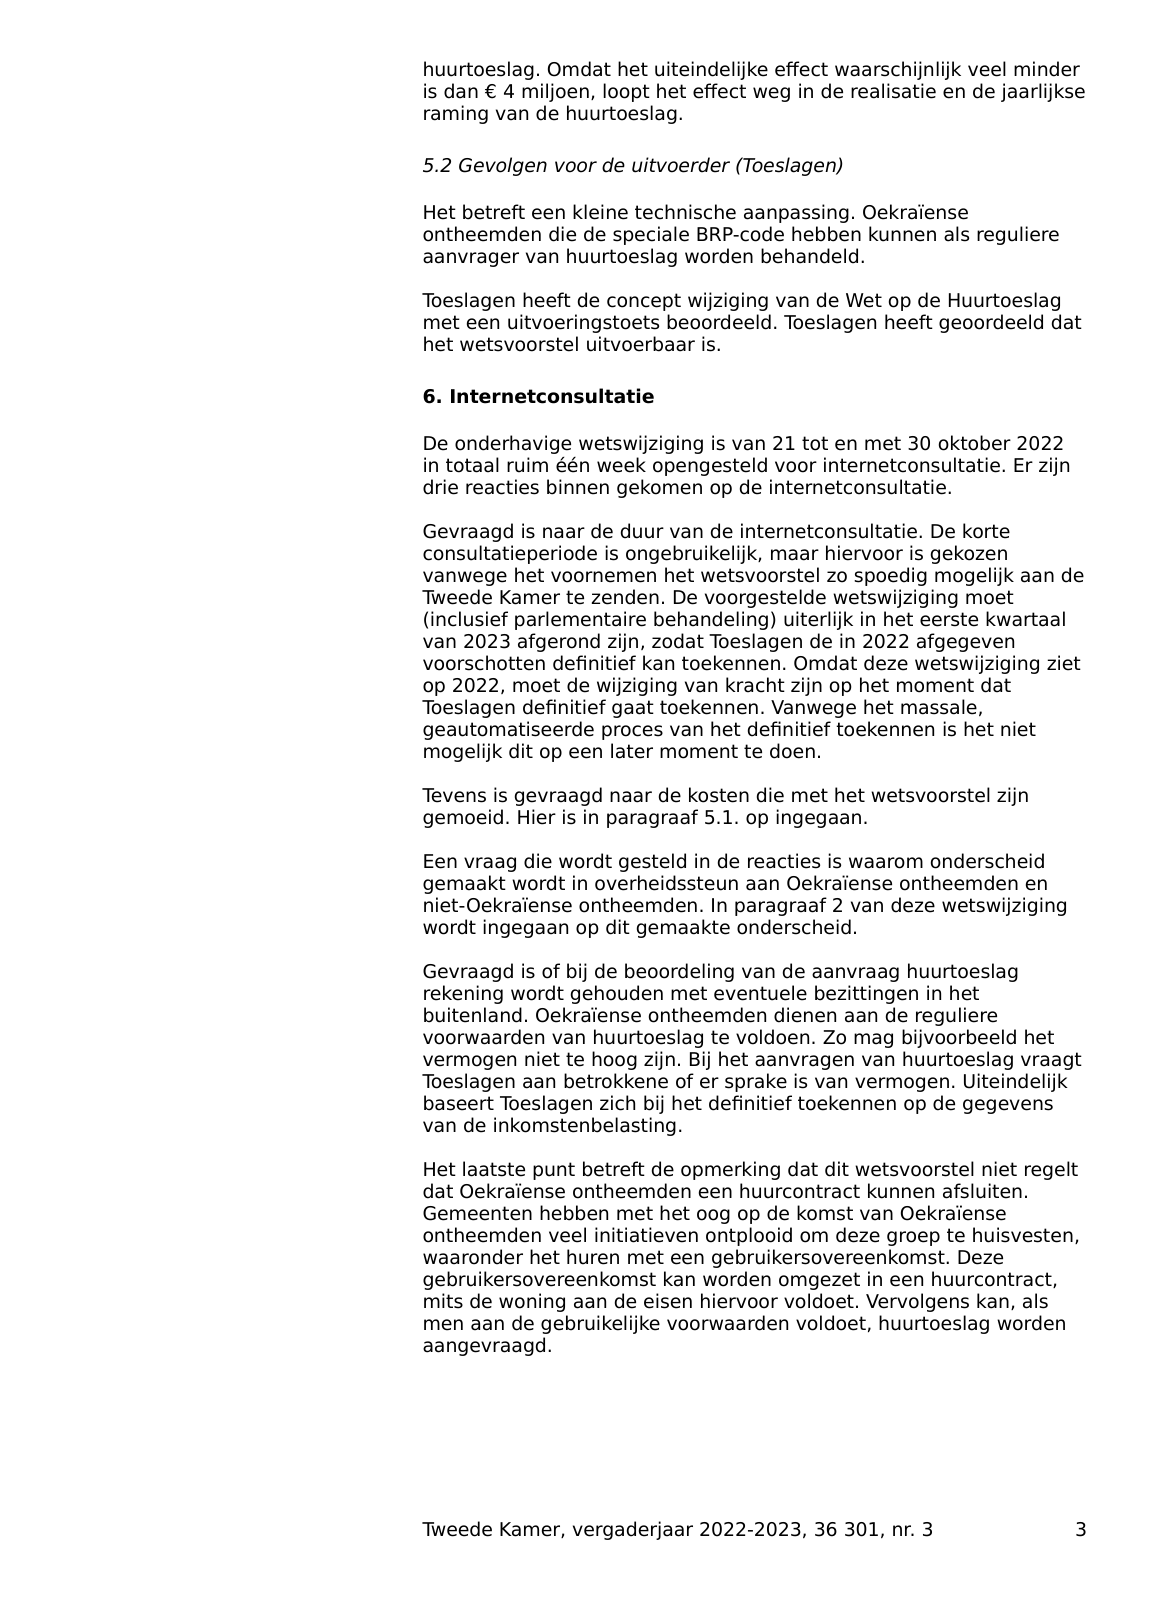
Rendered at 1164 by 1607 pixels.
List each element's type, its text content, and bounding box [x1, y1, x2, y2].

text Tevens is gevraagd naar de kosten die met het wetsvoorstel zijn gemoeid. Hier is in paragraaf 5.1. op ingegaan. [422, 785, 1087, 829]
text Een vraag die wordt gesteld in de reacties is waarom onderscheid gemaakt wordt in overheidssteun aan Oekraïense ontheemden en niet-Oekraïense ontheemden. In paragraaf 2 van deze wetswijziging wordt ingegaan op dit gemaakte onderscheid. [422, 851, 1087, 939]
subtitle 6. Internetconsultatie [422, 386, 1087, 408]
text Toeslagen heeft de concept wijziging van de Wet op de Huurtoeslag met een uitvoeringstoets beoordeeld. Toeslagen heeft geoordeeld dat het wetsvoorstel uitvoerbaar is. [422, 290, 1087, 356]
text huurtoeslag. Omdat het uiteindelijke effect waarschijnlijk veel minder is dan € 4 miljoen, loopt het effect weg in de realisatie en de jaarlijkse raming van de huurtoeslag. [422, 59, 1087, 125]
text Gevraagd is of bij de beoordeling van de aanvraag huurtoeslag rekening wordt gehouden met eventuele bezittingen in het buitenland. Oekraïense ontheemden dienen aan de reguliere voorwaarden van huurtoeslag te voldoen. Zo mag bijvoorbeeld het vermogen niet te hoog zijn. Bij het aanvragen van huurtoeslag vraagt Toeslagen aan betrokkene of er sprake is van vermogen. Uiteindelijk baseert Toeslagen zich bij het definitief toekennen op de gegevens van de inkomstenbelasting. [422, 961, 1087, 1137]
text Het betreft een kleine technische aanpassing. Oekraïense ontheemden die de speciale BRP-code hebben kunnen als reguliere aanvrager van huurtoeslag worden behandeld. [422, 202, 1087, 268]
text De onderhavige wetswijziging is van 21 tot en met 30 oktober 2022 in totaal ruim één week opengesteld voor internetconsultatie. Er zijn drie reacties binnen gekomen op de internetconsultatie. [422, 433, 1087, 499]
text Het laatste punt betreft de opmerking dat dit wetsvoorstel niet regelt dat Oekraïense ontheemden een huurcontract kunnen afsluiten. Gemeenten hebben met het oog op de komst van Oekraïense ontheemden veel initiatieven ontplooid om deze groep te huisvesten, waaronder het huren met een gebruikersovereenkomst. Deze gebruikersovereenkomst kan worden omgezet in een huurcontract, mits de woning aan de eisen hiervoor voldoet. Vervolgens kan, als men aan de gebruikelijke voorwaarden voldoet, huurtoeslag worden aangevraagd. [422, 1159, 1087, 1357]
subtitle 5.2 Gevolgen voor de uitvoerder (Toeslagen) [422, 155, 1087, 177]
text Gevraagd is naar de duur van de internetconsultatie. De korte consultatieperiode is ongebruikelijk, maar hiervoor is gekozen vanwege het voornemen het wetsvoorstel zo spoedig mogelijk aan de Tweede Kamer te zenden. De voorgestelde wetswijziging moet (inclusief parlementaire behandeling) uiterlijk in het eerste kwartaal van 2023 afgerond zijn, zodat Toeslagen de in 2022 afgegeven voorschotten definitief kan toekennen. Omdat deze wetswijziging ziet op 2022, moet de wijziging van kracht zijn op het moment dat Toeslagen definitief gaat toekennen. Vanwege het massale, geautomatiseerde proces van het definitief toekennen is het niet mogelijk dit op een later moment te doen. [422, 521, 1087, 763]
